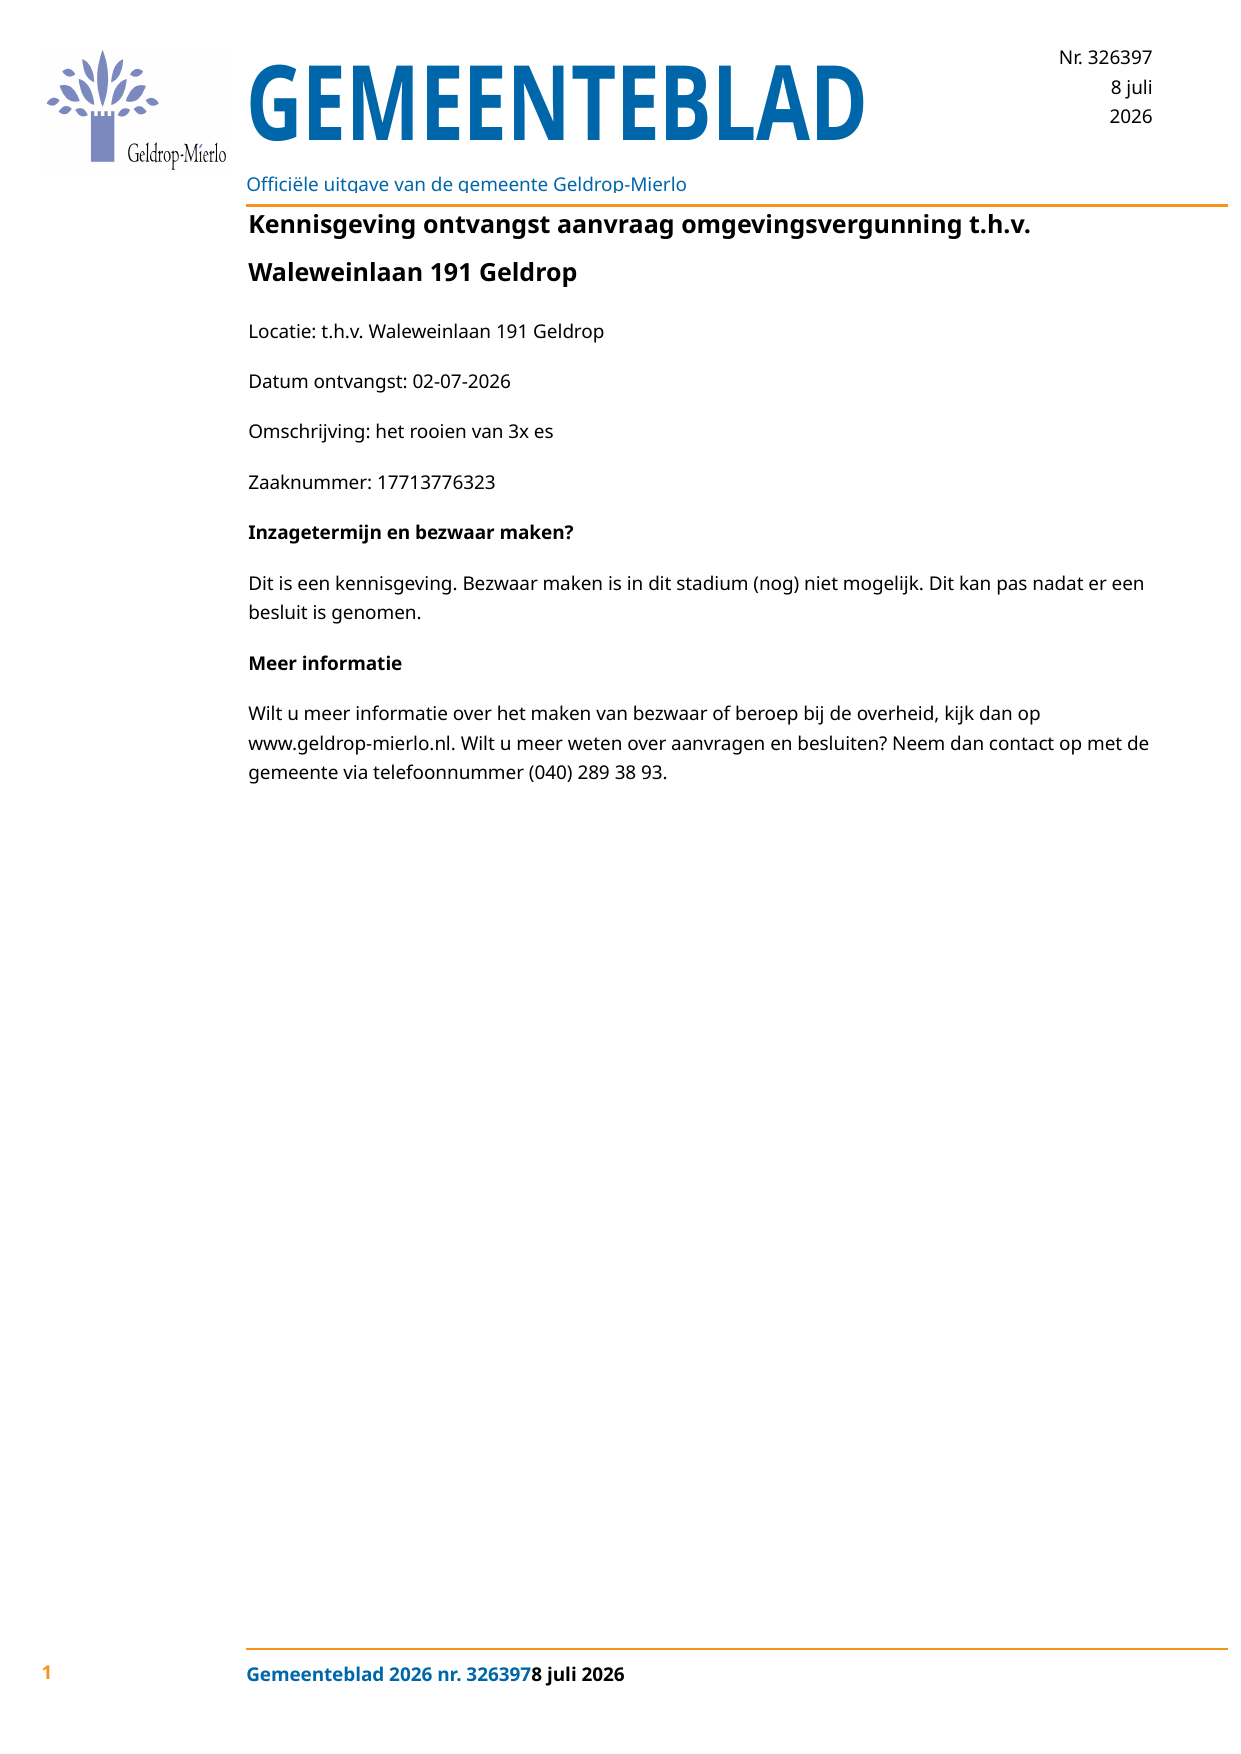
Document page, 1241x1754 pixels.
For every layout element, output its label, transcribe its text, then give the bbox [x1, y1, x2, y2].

text Locatie: t.h.v. Waleweinlaan 191 Geldrop [248, 318, 1152, 344]
text Meer informatie [248, 650, 1152, 676]
text Kennisgeving ontvangst aanvraag omgevingsvergunning t.h.v. Waleweinlaan 191 Geldrop [248, 207, 1152, 288]
text Datum ontvangst: 02-07-2026 [248, 368, 1152, 394]
text Dit is een kennisgeving. Bezwaar maken is in dit stadium (nog) niet mogelijk. Dit kan pas nadat er een besluit is genomen. [248, 570, 1152, 625]
text Zaaknummer: 17713776323 [248, 469, 1152, 495]
picture [41, 47, 231, 172]
text Wilt u meer informatie over het maken van bezwaar of beroep bij de overheid, kijk dan op www.geldrop-mierlo.nl. Wilt u meer weten over aanvragen en besluiten? Neem dan contact op met de gemeente via telefoonnummer (040) 289 38 93. [248, 700, 1152, 785]
text Omschrijving: het rooien van 3x es [248, 419, 1152, 444]
text Inzagetermijn en bezwaar maken? [248, 519, 1152, 545]
